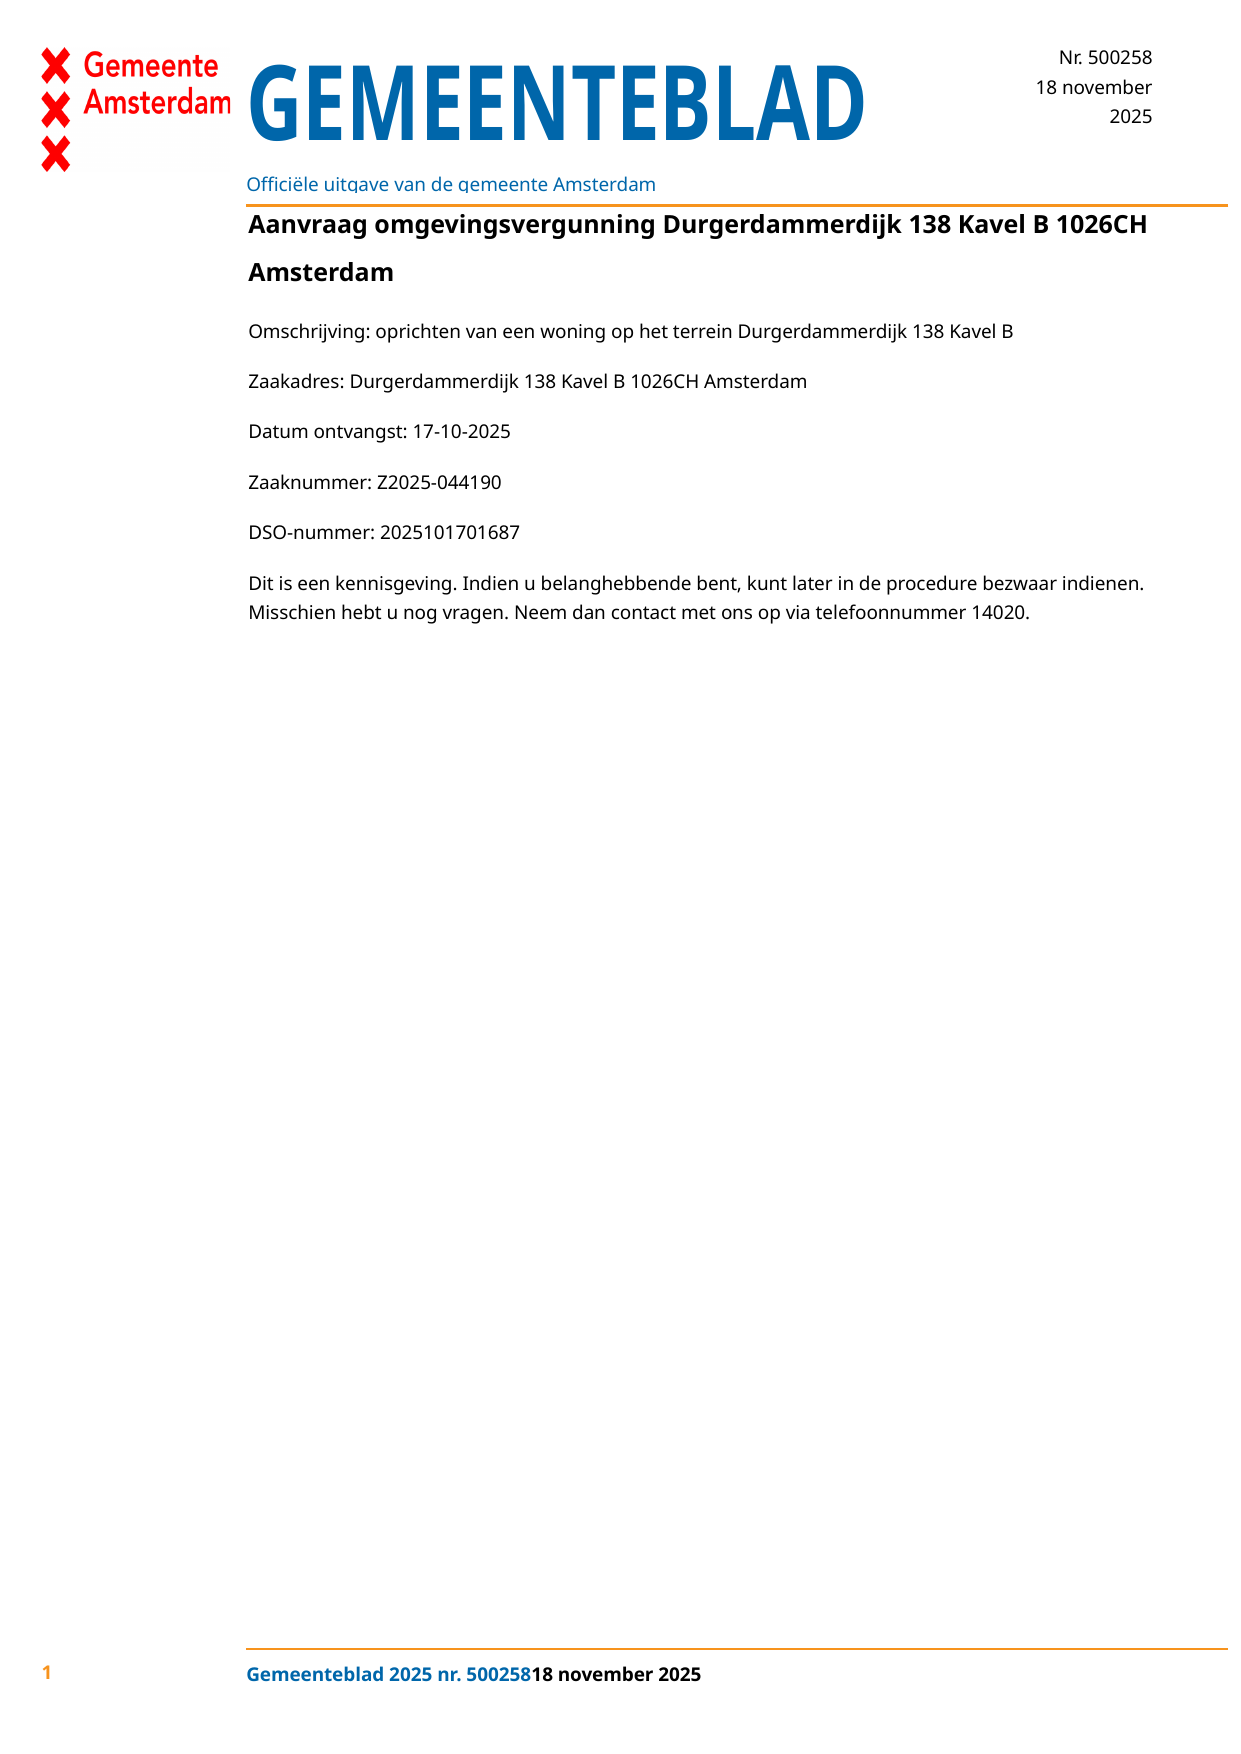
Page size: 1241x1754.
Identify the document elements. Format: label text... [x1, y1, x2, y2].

text Datum ontvangst: 17-10-2025 [248, 419, 1152, 444]
text DSO-nummer: 2025101701687 [248, 519, 1152, 545]
text Aanvraag omgevingsvergunning Durgerdammerdijk 138 Kavel B 1026CH Amsterdam [248, 207, 1152, 288]
picture [41, 47, 231, 172]
text Dit is een kennisgeving. Indien u belanghebbende bent, kunt later in de procedure bezwaar indienen. Misschien hebt u nog vragen. Neem dan contact met ons op via telefoonnummer 14020. [248, 570, 1152, 625]
text Zaaknummer: Z2025-044190 [248, 469, 1152, 495]
text Omschrijving: oprichten van een woning op het terrein Durgerdammerdijk 138 Kavel B [248, 318, 1152, 344]
text Zaakadres: Durgerdammerdijk 138 Kavel B 1026CH Amsterdam [248, 368, 1152, 394]
